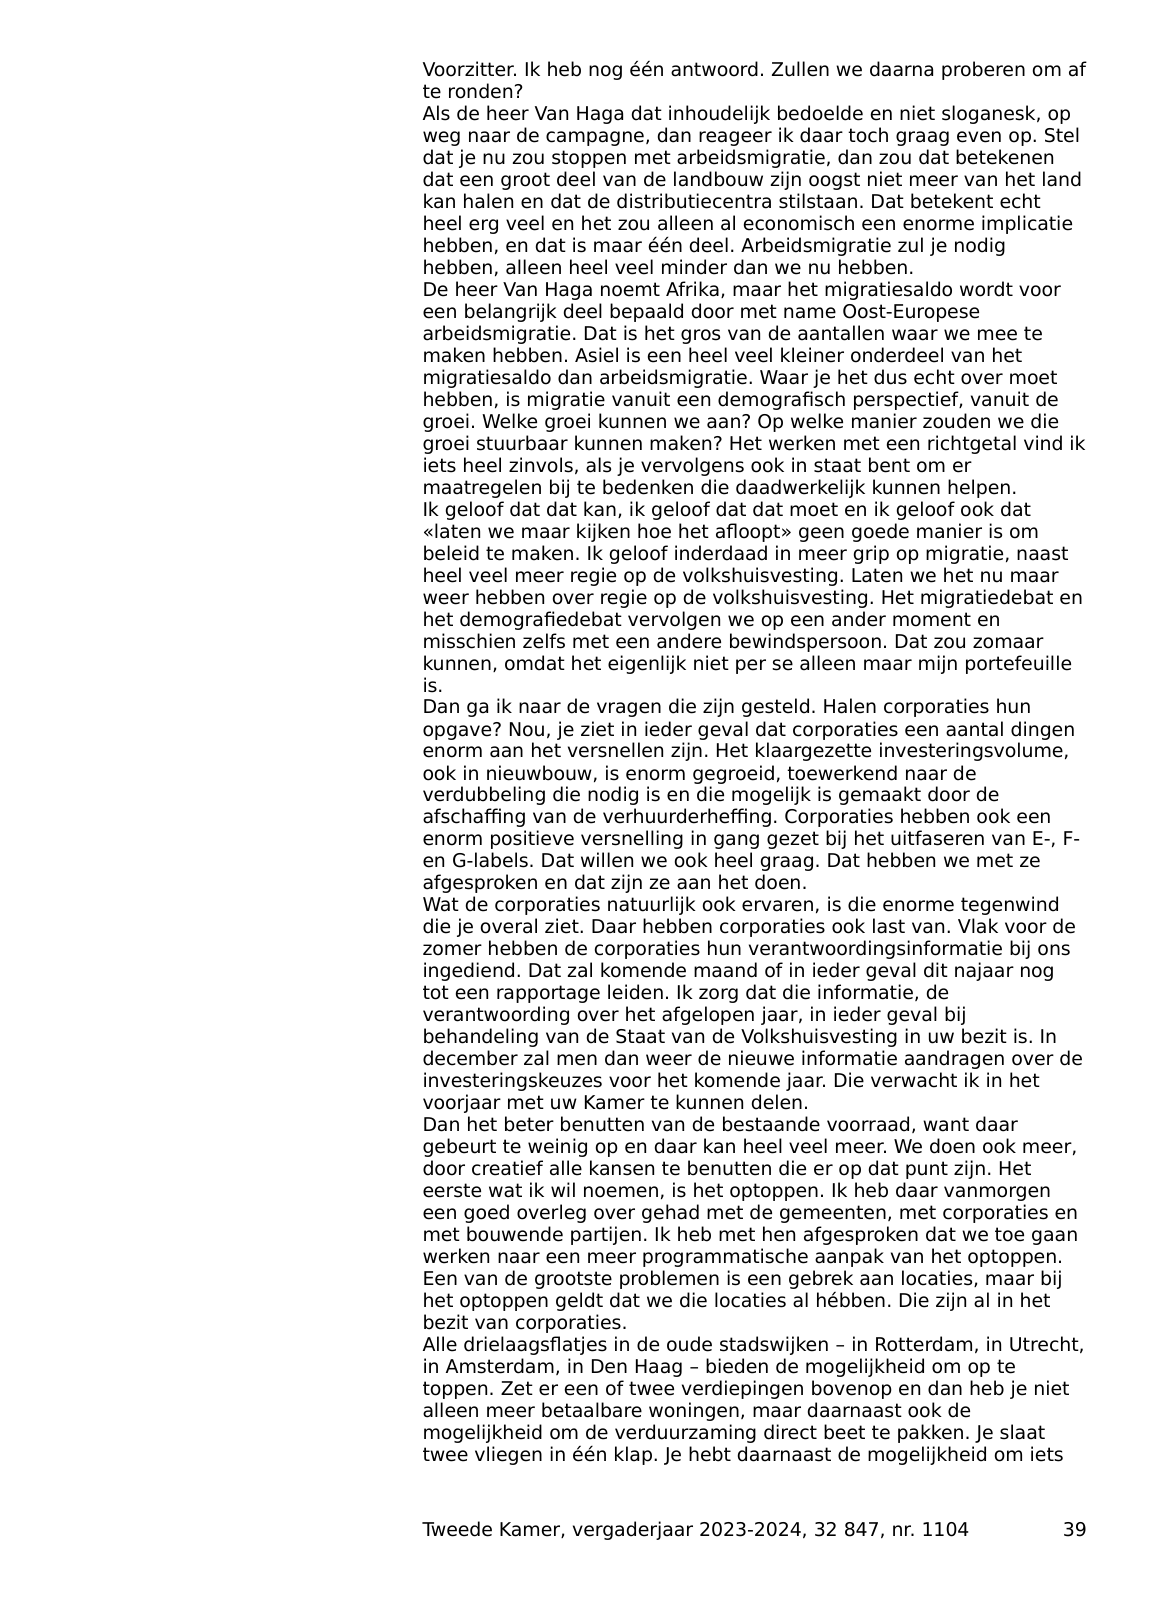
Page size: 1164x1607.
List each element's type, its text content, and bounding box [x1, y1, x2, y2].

text Dan het beter benutten van de bestaande voorraad, want daar gebeurt te weinig op en daar kan heel veel meer. We doen ook meer, door creatief alle kansen te benutten die er op dat punt zijn. Het eerste wat ik wil noemen, is het optoppen. Ik heb daar vanmorgen een goed overleg over gehad met de gemeenten, met corporaties en met bouwende partijen. Ik heb met hen afgesproken dat we toe gaan werken naar een meer programmatische aanpak van het optoppen. Een van de grootste problemen is een gebrek aan locaties, maar bij het optoppen geldt dat we die locaties al hébben. Die zijn al in het bezit van corporaties. [422, 1114, 1087, 1334]
text Als de heer Van Haga dat inhoudelijk bedoelde en niet sloganesk, op weg naar de campagne, dan reageer ik daar toch graag even op. Stel dat je nu zou stoppen met arbeidsmigratie, dan zou dat betekenen dat een groot deel van de landbouw zijn oogst niet meer van het land kan halen en dat de distributiecentra stilstaan. Dat betekent echt heel erg veel en het zou alleen al economisch een enorme implicatie hebben, en dat is maar één deel. Arbeidsmigratie zul je nodig hebben, alleen heel veel minder dan we nu hebben. [422, 103, 1087, 279]
text Ik geloof dat dat kan, ik geloof dat dat moet en ik geloof ook dat «laten we maar kijken hoe het afloopt» geen goede manier is om beleid te maken. Ik geloof inderdaad in meer grip op migratie, naast heel veel meer regie op de volkshuisvesting. Laten we het nu maar weer hebben over regie op de volkshuisvesting. Het migratiedebat en het demografiedebat vervolgen we op een ander moment en misschien zelfs met een andere bewindspersoon. Dat zou zomaar kunnen, omdat het eigenlijk niet per se alleen maar mijn portefeuille is. [422, 499, 1087, 696]
text Voorzitter. Ik heb nog één antwoord. Zullen we daarna proberen om af te ronden? [422, 59, 1087, 103]
text Alle drielaagsflatjes in de oude stadswijken – in Rotterdam, in Utrecht, in Amsterdam, in Den Haag – bieden de mogelijkheid om op te toppen. Zet er een of twee verdiepingen bovenop en dan heb je niet alleen meer betaalbare woningen, maar daarnaast ook de mogelijkheid om de verduurzaming direct beet te pakken. Je slaat twee vliegen in één klap. Je hebt daarnaast de mogelijkheid om iets [422, 1334, 1087, 1466]
text Wat de corporaties natuurlijk ook ervaren, is die enorme tegenwind die je overal ziet. Daar hebben corporaties ook last van. Vlak voor de zomer hebben de corporaties hun verantwoordingsinformatie bij ons ingediend. Dat zal komende maand of in ieder geval dit najaar nog tot een rapportage leiden. Ik zorg dat die informatie, de verantwoording over het afgelopen jaar, in ieder geval bij behandeling van de Staat van de Volkshuisvesting in uw bezit is. In december zal men dan weer de nieuwe informatie aandragen over de investeringskeuzes voor het komende jaar. Die verwacht ik in het voorjaar met uw Kamer te kunnen delen. [422, 894, 1087, 1114]
text De heer Van Haga noemt Afrika, maar het migratiesaldo wordt voor een belangrijk deel bepaald door met name Oost-Europese arbeidsmigratie. Dat is het gros van de aantallen waar we mee te maken hebben. Asiel is een heel veel kleiner onderdeel van het migratiesaldo dan arbeidsmigratie. Waar je het dus echt over moet hebben, is migratie vanuit een demografisch perspectief, vanuit de groei. Welke groei kunnen we aan? Op welke manier zouden we die groei stuurbaar kunnen maken? Het werken met een richtgetal vind ik iets heel zinvols, als je vervolgens ook in staat bent om er maatregelen bij te bedenken die daadwerkelijk kunnen helpen. [422, 279, 1087, 499]
text Dan ga ik naar de vragen die zijn gesteld. Halen corporaties hun opgave? Nou, je ziet in ieder geval dat corporaties een aantal dingen enorm aan het versnellen zijn. Het klaargezette investeringsvolume, ook in nieuwbouw, is enorm gegroeid, toewerkend naar de verdubbeling die nodig is en die mogelijk is gemaakt door de afschaffing van de verhuurderheffing. Corporaties hebben ook een enorm positieve versnelling in gang gezet bij het uitfaseren van E-, F- en G-labels. Dat willen we ook heel graag. Dat hebben we met ze afgesproken en dat zijn ze aan het doen. [422, 696, 1087, 894]
